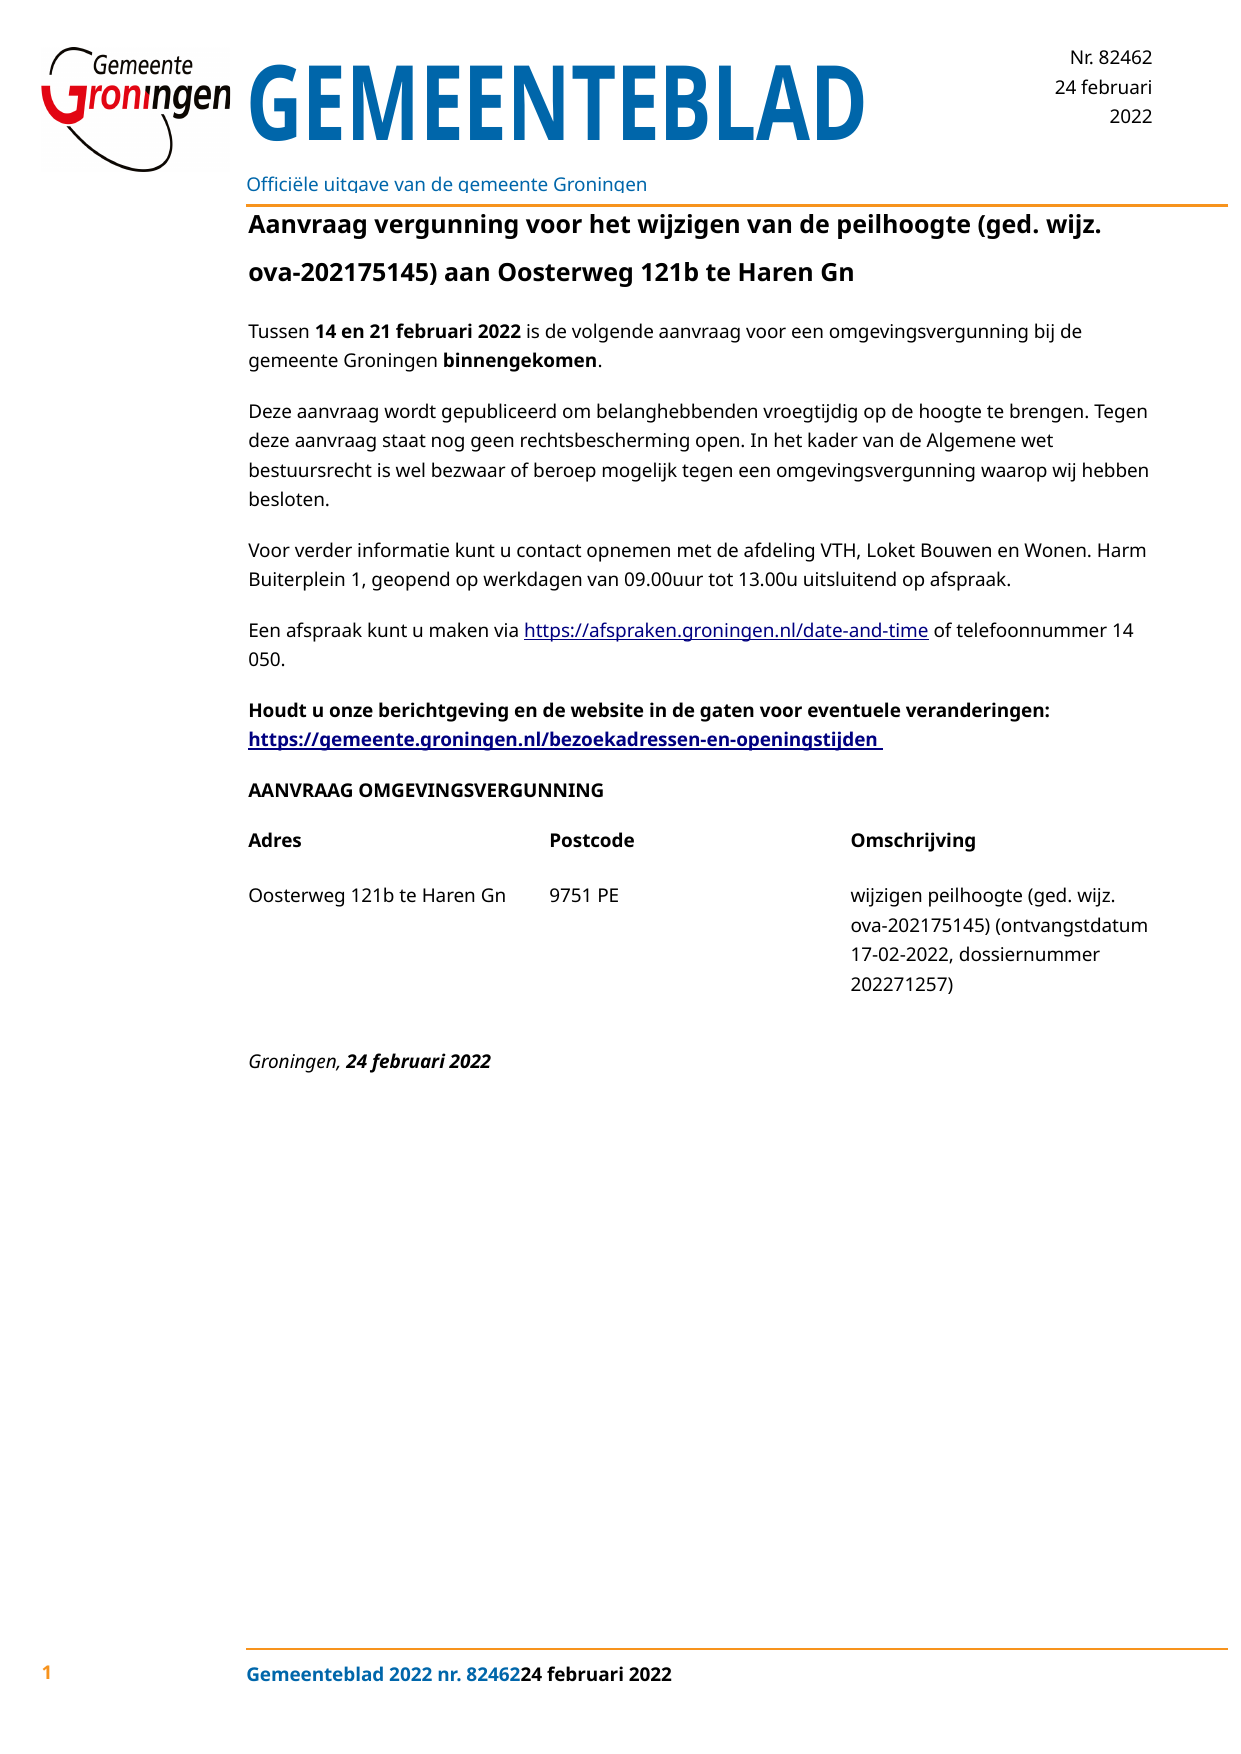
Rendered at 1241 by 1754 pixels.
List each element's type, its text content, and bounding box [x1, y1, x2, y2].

text AANVRAAG OMGEVINGSVERGUNNING [248, 777, 1152, 803]
table_header Adres [248, 828, 549, 853]
text Voor verder informatie kunt u contact opnemen met de afdeling VTH, Loket Bouwen en Wonen. Harm Buiterplein 1, geopend op werkdagen van 09.00uur tot 13.00u uitsluitend op afspraak. [248, 537, 1152, 592]
table_header Oosterweg 121b te Haren Gn [248, 883, 549, 997]
text Houdt u onze berichtgeving en de website in de gaten voor eventuele veranderingen: https://gemeente.groningen.nl/bezoekadressen-en-openingstijden [248, 697, 1152, 752]
text Tussen 14 en 21 februari 2022 is de volgende aanvraag voor een omgevingsvergunning bij de gemeente Groningen binnengekomen. [248, 318, 1152, 373]
picture [41, 47, 231, 172]
table_header wijzigen peilhoogte (ged. wijz. ova-202175145) (ontvangstdatum 17-02-2022, dossiernummer 202271257) [850, 883, 1152, 997]
text Deze aanvraag wordt gepubliceerd om belanghebbenden vroegtijdig op de hoogte te brengen. Tegen deze aanvraag staat nog geen rechtsbescherming open. In het kader van de Algemene wet bestuursrecht is wel bezwaar of beroep mogelijk tegen een omgevingsvergunning waarop wij hebben besloten. [248, 398, 1152, 512]
text Aanvraag vergunning voor het wijzigen van de peilhoogte (ged. wijz. ova-202175145) aan Oosterweg 121b te Haren Gn [248, 207, 1152, 288]
text Groningen, 24 februari 2022 [248, 1048, 1152, 1074]
table_header 9751 PE [549, 883, 850, 997]
table_cell [850, 853, 1152, 879]
table_header Omschrijving [850, 828, 1152, 853]
table_cell [248, 853, 549, 879]
table_header Postcode [549, 828, 850, 853]
text Een afspraak kunt u maken via https://afspraken.groningen.nl/date-and-time of telefoonnummer 14 050. [248, 617, 1152, 672]
table_cell [549, 853, 850, 879]
